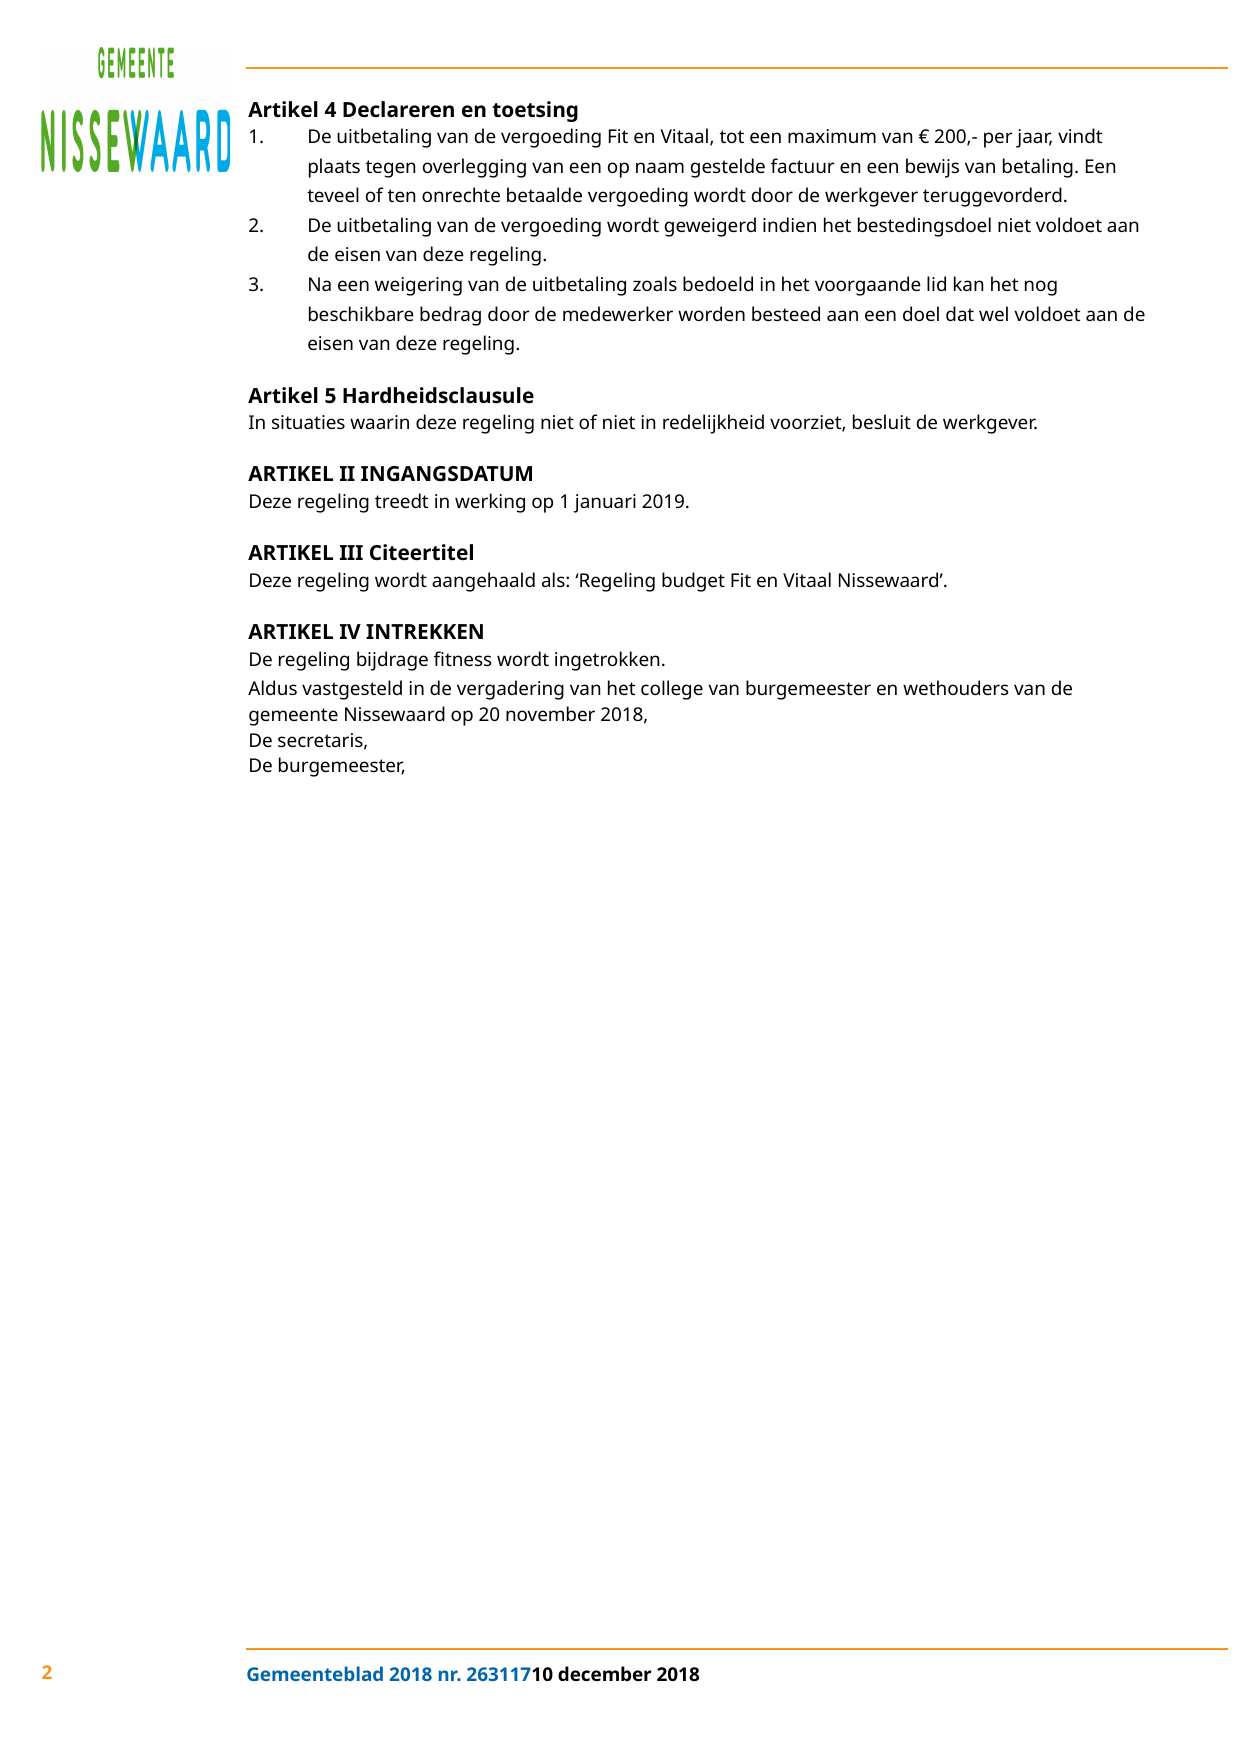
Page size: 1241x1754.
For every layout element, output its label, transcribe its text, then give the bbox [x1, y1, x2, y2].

picture [154, 157, 165, 172]
picture [41, 47, 231, 172]
text De burgemeester, [248, 752, 1152, 778]
picture [176, 157, 187, 172]
text In situaties waarin deze regeling niet of niet in redelijkheid voorziet, besluit de werkgever. [248, 409, 1152, 435]
text ARTIKEL III Citeertitel [248, 538, 1152, 567]
text Deze regeling treedt in werking op 1 januari 2019. [248, 488, 1152, 514]
text ARTIKEL IV INTREKKEN [248, 617, 1152, 646]
text ARTIKEL II INGANGSDATUM [248, 459, 1152, 488]
list De uitbetaling van de vergoeding wordt geweigerd indien het bestedingsdoel niet voldoet aan de eisen van deze regeling. [248, 212, 1152, 267]
picture [200, 151, 206, 172]
list De uitbetaling van de vergoeding Fit en Vitaal, tot een maximum van € 200,- per jaar, vindt plaats tegen overlegging van een op naam gestelde factuur en een bewijs van betaling. Een teveel of ten onrechte betaalde vergoeding wordt door de werkgever teruggevorderd. [248, 123, 1152, 208]
text Artikel 5 Hardheidsclausule [248, 381, 1152, 409]
text Aldus vastgesteld in de vergadering van het college van burgemeester en wethouders van de gemeente Nissewaard op 20 november 2018, [248, 675, 1152, 727]
text Artikel 4 Declareren en toetsing [248, 95, 1152, 123]
text De secretaris, [248, 727, 1152, 752]
picture [222, 122, 227, 160]
picture [201, 122, 206, 138]
text De regeling bijdrage fitness wordt ingetrokken. [248, 646, 1152, 671]
list Na een weigering van de uitbetaling zoals bedoeld in het voorgaande lid kan het nog beschikbare bedrag door de medewerker worden besteed aan een doel dat wel voldoet aan de eisen van deze regeling. [248, 271, 1152, 356]
text Deze regeling wordt aangehaald als: ‘Regeling budget Fit en Vitaal Nissewaard’. [248, 567, 1152, 593]
